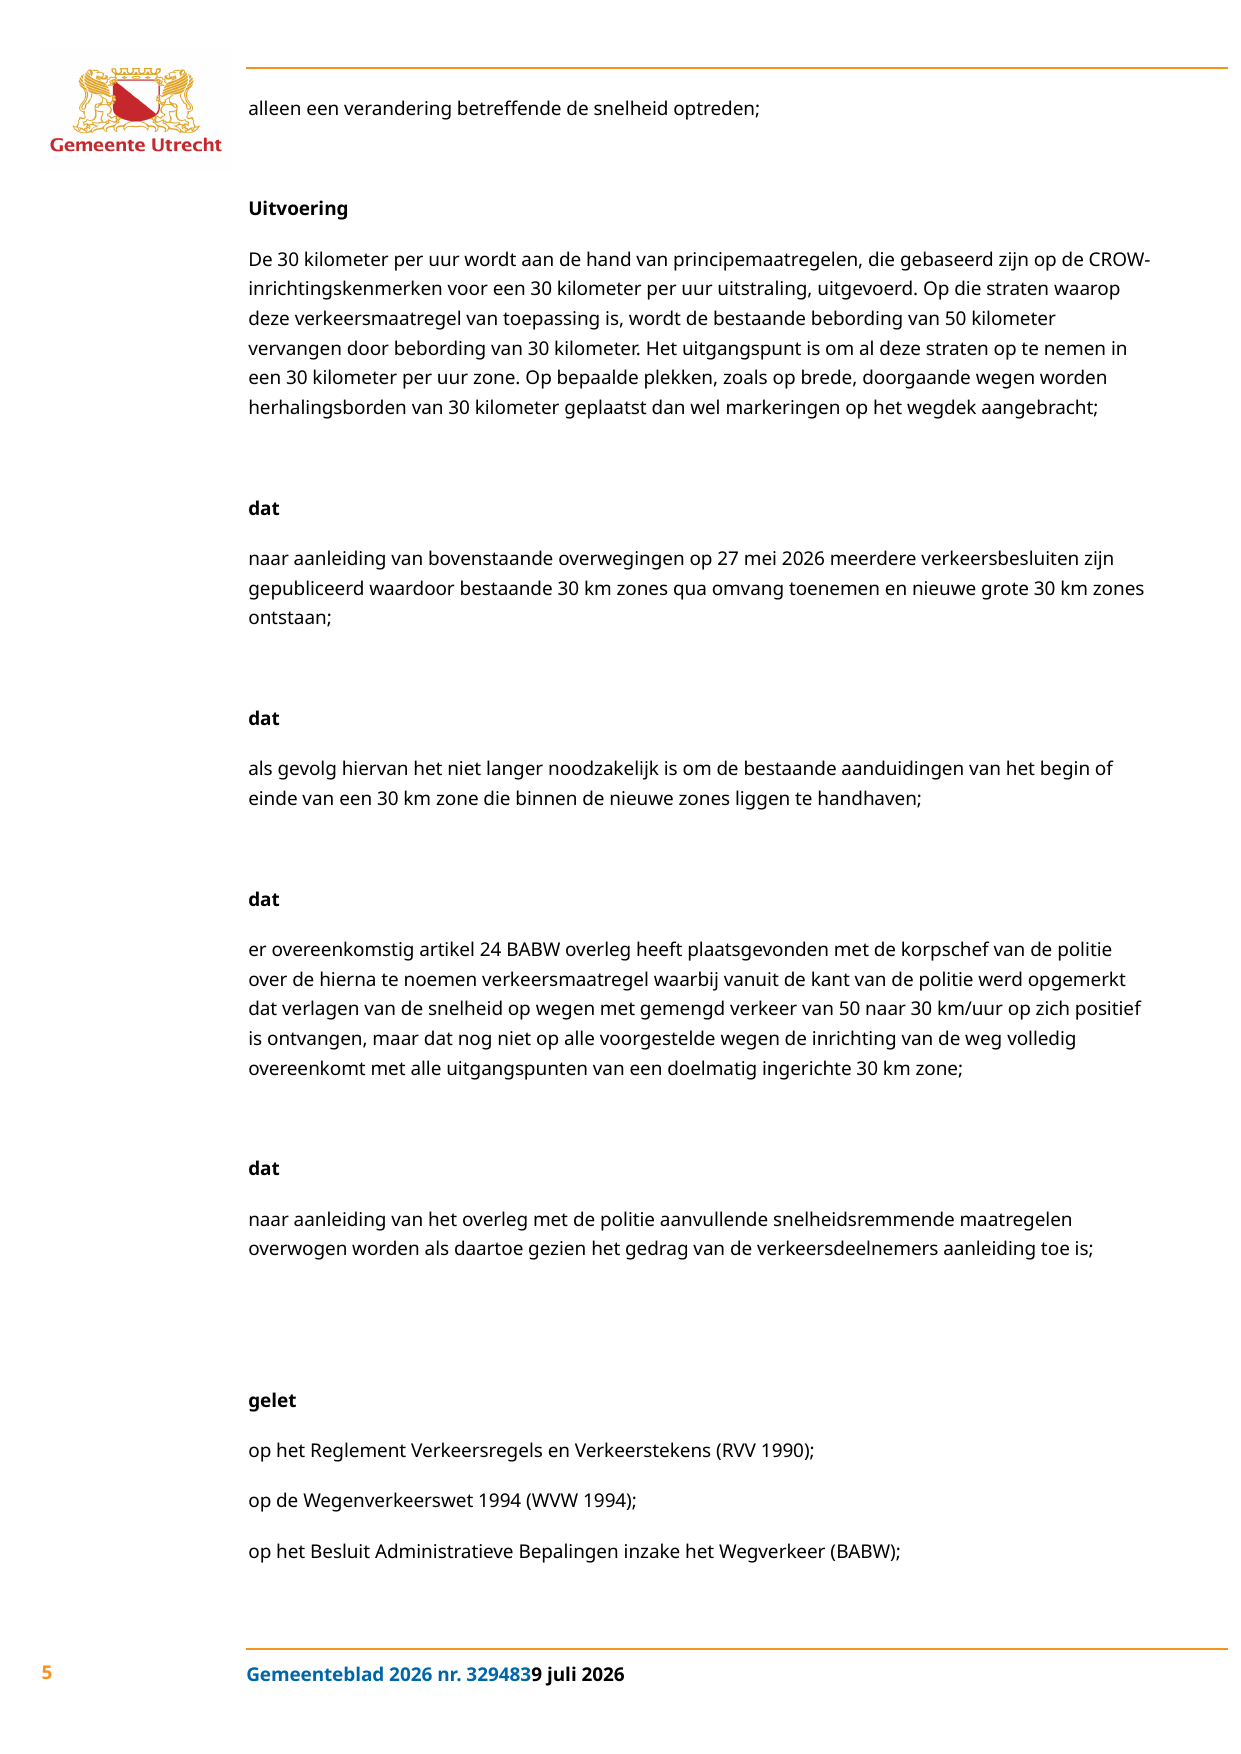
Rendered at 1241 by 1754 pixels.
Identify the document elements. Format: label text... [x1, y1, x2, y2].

text er overeenkomstig artikel 24 BABW overleg heeft plaatsgevonden met de korpschef van de politie over de hierna te noemen verkeersmaatregel waarbij vanuit de kant van de politie werd opgemerkt dat verlagen van de snelheid op wegen met gemengd verkeer van 50 naar 30 km/uur op zich positief is ontvangen, maar dat nog niet op alle voorgestelde wegen de inrichting van de weg volledig overeenkomt met alle uitgangspunten van een doelmatig ingerichte 30 km zone; [248, 936, 1152, 1081]
text op het Reglement Verkeersregels en Verkeerstekens (RVV 1990); [248, 1437, 1152, 1463]
text als gevolg hiervan het niet langer noodzakelijk is om de bestaande aanduidingen van het begin of einde van een 30 km zone die binnen de nieuwe zones liggen te handhaven; [248, 756, 1152, 811]
text naar aanleiding van bovenstaande overwegingen op 27 mei 2026 meerdere verkeersbesluiten zijn gepubliceerd waardoor bestaande 30 km zones qua omvang toenemen en nieuwe grote 30 km zones ontstaan; [248, 545, 1152, 630]
text naar aanleiding van het overleg met de politie aanvullende snelheidsremmende maatregelen overwogen worden als daartoe gezien het gedrag van de verkeersdeelnemers aanleiding toe is; [248, 1206, 1152, 1261]
text Uitvoering [248, 196, 1152, 221]
text dat [248, 495, 1152, 521]
text De 30 kilometer per uur wordt aan de hand van principemaatregelen, die gebaseerd zijn op de CROW-inrichtingskenmerken voor een 30 kilometer per uur uitstraling, uitgevoerd. Op die straten waarop deze verkeersmaatregel van toepassing is, wordt de bestaande bebording van 50 kilometer vervangen door bebording van 30 kilometer. Het uitgangspunt is om al deze straten op te nemen in een 30 kilometer per uur zone. Op bepaalde plekken, zoals op brede, doorgaande wegen worden herhalingsborden van 30 kilometer geplaatst dan wel markeringen op het wegdek aangebracht; [248, 246, 1152, 420]
text dat [248, 1156, 1152, 1181]
text gelet [248, 1387, 1152, 1413]
text op het Besluit Administratieve Bepalingen inzake het Wegverkeer (BABW); [248, 1538, 1152, 1564]
text dat [248, 886, 1152, 912]
picture [41, 47, 231, 172]
text dat [248, 705, 1152, 731]
text alleen een verandering betreffende de snelheid optreden; [248, 95, 1152, 121]
text op de Wegenverkeerswet 1994 (WVW 1994); [248, 1488, 1152, 1513]
